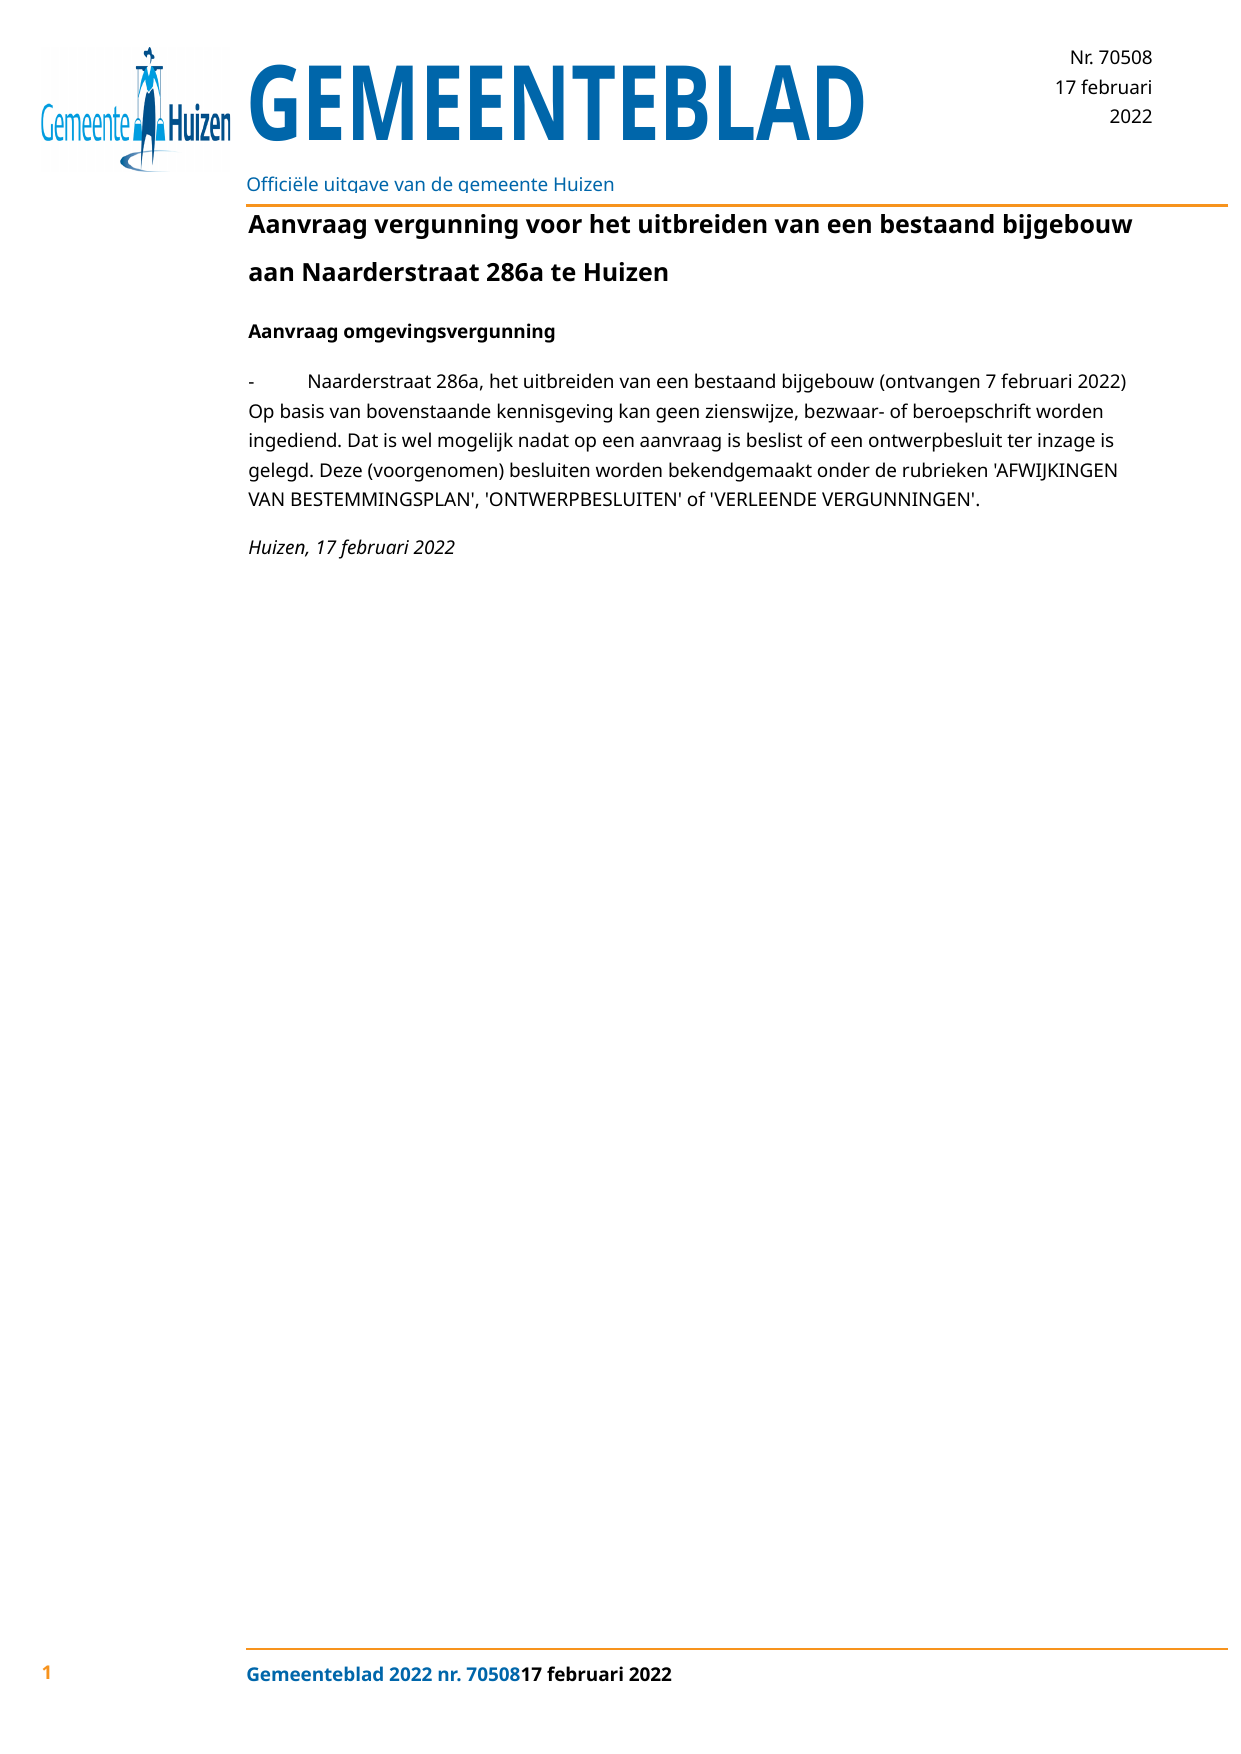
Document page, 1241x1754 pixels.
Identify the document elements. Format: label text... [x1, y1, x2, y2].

text Op basis van bovenstaande kennisgeving kan geen zienswijze, bezwaar- of beroepschrift worden ingediend. Dat is wel mogelijk nadat op een aanvraag is beslist of een ontwerpbesluit ter inzage is gelegd. Deze (voorgenomen) besluiten worden bekendgemaakt onder de rubrieken 'AFWIJKINGEN VAN BESTEMMINGSPLAN', 'ONTWERPBESLUITEN' of 'VERLEENDE VERGUNNINGEN'. [248, 398, 1152, 512]
picture [41, 47, 231, 172]
list Naarderstraat 286a, het uitbreiden van een bestaand bijgebouw (ontvangen 7 februari 2022) [248, 368, 1152, 394]
text Huizen, 17 februari 2022 [248, 534, 1152, 560]
text Aanvraag omgevingsvergunning [248, 318, 1152, 344]
text Aanvraag vergunning voor het uitbreiden van een bestaand bijgebouw aan Naarderstraat 286a te Huizen [248, 207, 1152, 288]
